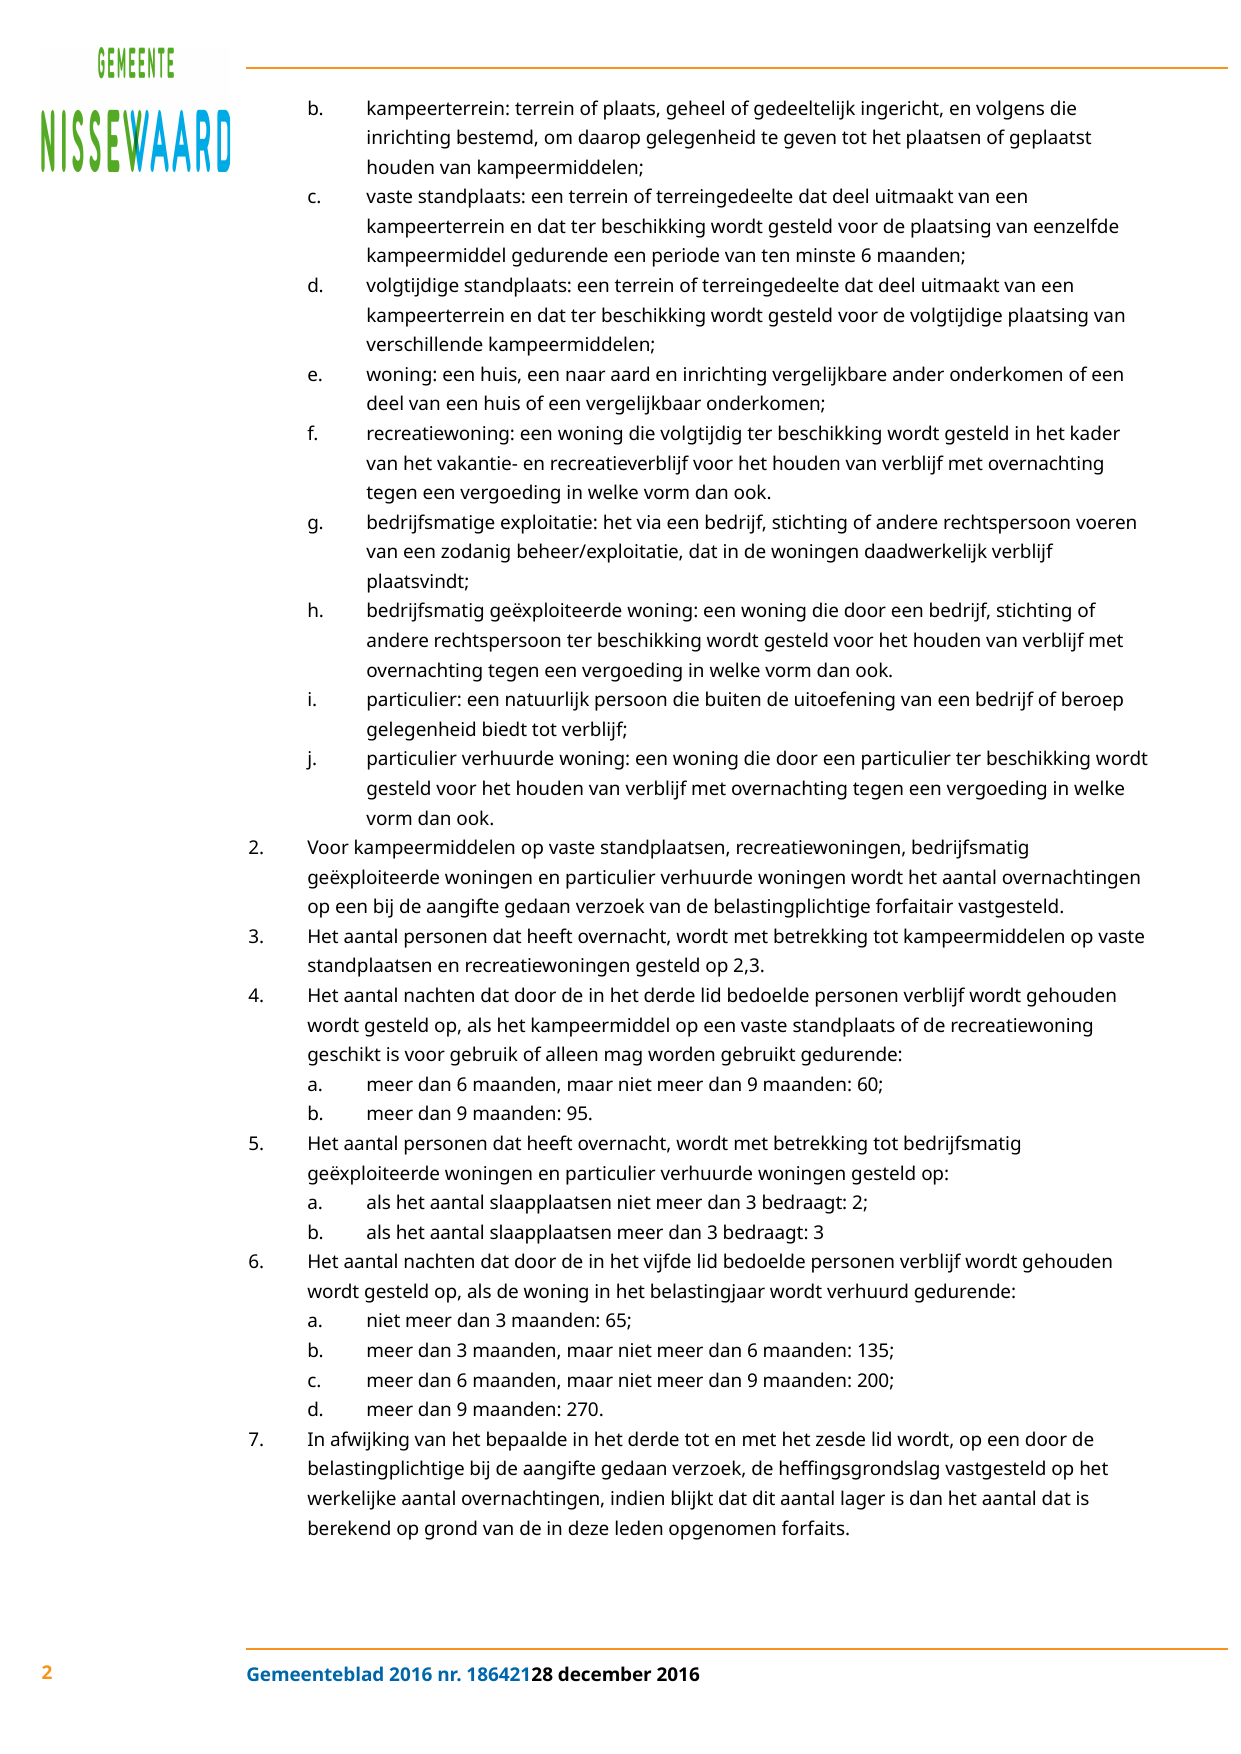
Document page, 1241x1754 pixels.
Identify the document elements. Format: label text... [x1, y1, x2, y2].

picture [222, 122, 227, 160]
picture [201, 122, 206, 138]
list volgtijdige standplaats: een terrein of terreingedeelte dat deel uitmaakt van een kampeerterrein en dat ter beschikking wordt gesteld voor de volgtijdige plaatsing van verschillende kampeermiddelen; [307, 272, 1152, 357]
list niet meer dan 3 maanden: 65; [307, 1308, 1152, 1333]
list recreatiewoning: een woning die volgtijdig ter beschikking wordt gesteld in het kader van het vakantie- en recreatieverblijf voor het houden van verblijf met overnachting tegen een vergoeding in welke vorm dan ook. [307, 420, 1152, 505]
list meer dan 9 maanden: 270. [307, 1396, 1152, 1422]
list meer dan 9 maanden: 95. [307, 1101, 1152, 1126]
list meer dan 3 maanden, maar niet meer dan 6 maanden: 135; [307, 1337, 1152, 1363]
list als het aantal slaapplaatsen meer dan 3 bedraagt: 3 [307, 1219, 1152, 1245]
list Het aantal personen dat heeft overnacht, wordt met betrekking tot bedrijfsmatig geëxploiteerde woningen en particulier verhuurde woningen gesteld op: [248, 1130, 1152, 1186]
list Het aantal nachten dat door de in het derde lid bedoelde personen verblijf wordt gehouden wordt gesteld op, als het kampeermiddel op een vaste standplaats of de recreatiewoning geschikt is voor gebruik of alleen mag worden gebruikt gedurende: [248, 982, 1152, 1067]
list bedrijfsmatige exploitatie: het via een bedrijf, stichting of andere rechtspersoon voeren van een zodanig beheer/exploitatie, dat in de woningen daadwerkelijk verblijf plaatsvindt; [307, 509, 1152, 594]
picture [154, 157, 165, 172]
list bedrijfsmatig geëxploiteerde woning: een woning die door een bedrijf, stichting of andere rechtspersoon ter beschikking wordt gesteld voor het houden van verblijf met overnachting tegen een vergoeding in welke vorm dan ook. [307, 598, 1152, 683]
picture [200, 151, 206, 172]
list woning: een huis, een naar aard en inrichting vergelijkbare ander onderkomen of een deel van een huis of een vergelijkbaar onderkomen; [307, 361, 1152, 416]
list particulier: een natuurlijk persoon die buiten de uitoefening van een bedrijf of beroep gelegenheid biedt tot verblijf; [307, 686, 1152, 742]
picture [41, 47, 231, 172]
list In afwijking van het bepaalde in het derde tot en met het zesde lid wordt, op een door de belastingplichtige bij de aangifte gedaan verzoek, de heffingsgrondslag vastgesteld op het werkelijke aantal overnachtingen, indien blijkt dat dit aantal lager is dan het aantal dat is berekend op grond van de in deze leden opgenomen forfaits. [248, 1426, 1152, 1541]
picture [176, 157, 187, 172]
list meer dan 6 maanden, maar niet meer dan 9 maanden: 60; [307, 1071, 1152, 1097]
list Het aantal personen dat heeft overnacht, wordt met betrekking tot kampeermiddelen op vaste standplaatsen en recreatiewoningen gesteld op 2,3. [248, 923, 1152, 978]
list kampeerterrein: terrein of plaats, geheel of gedeeltelijk ingericht, en volgens die inrichting bestemd, om daarop gelegenheid te geven tot het plaatsen of geplaatst houden van kampeermiddelen; [307, 95, 1152, 180]
list Voor kampeermiddelen op vaste standplaatsen, recreatiewoningen, bedrijfsmatig geëxploiteerde woningen en particulier verhuurde woningen wordt het aantal overnachtingen op een bij de aangifte gedaan verzoek van de belastingplichtige forfaitair vastgesteld. [248, 834, 1152, 919]
list particulier verhuurde woning: een woning die door een particulier ter beschikking wordt gesteld voor het houden van verblijf met overnachting tegen een vergoeding in welke vorm dan ook. [307, 746, 1152, 831]
list Het aantal nachten dat door de in het vijfde lid bedoelde personen verblijf wordt gehouden wordt gesteld op, als de woning in het belastingjaar wordt verhuurd gedurende: [248, 1248, 1152, 1304]
list als het aantal slaapplaatsen niet meer dan 3 bedraagt: 2; [307, 1189, 1152, 1215]
list meer dan 6 maanden, maar niet meer dan 9 maanden: 200; [307, 1367, 1152, 1393]
list vaste standplaats: een terrein of terreingedeelte dat deel uitmaakt van een kampeerterrein en dat ter beschikking wordt gesteld voor de plaatsing van eenzelfde kampeermiddel gedurende een periode van ten minste 6 maanden; [307, 183, 1152, 268]
